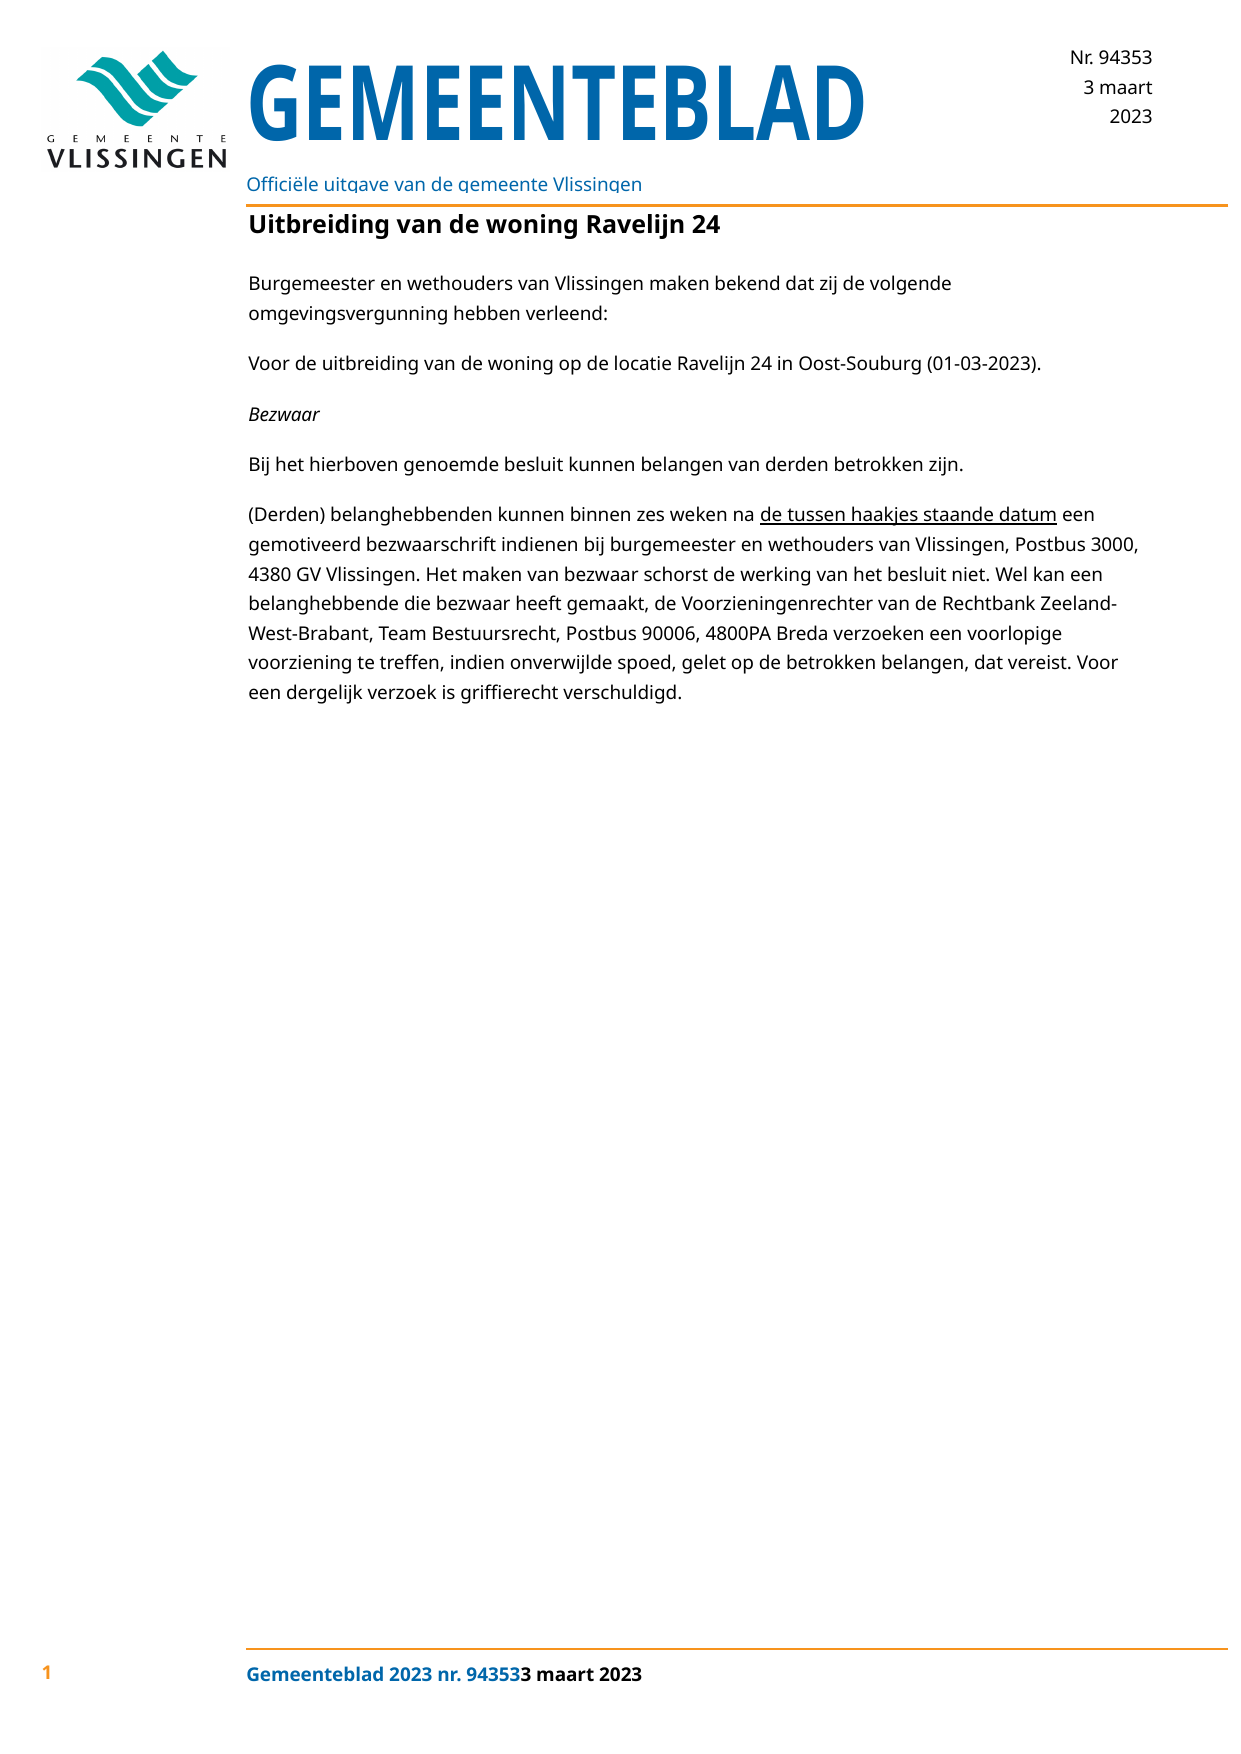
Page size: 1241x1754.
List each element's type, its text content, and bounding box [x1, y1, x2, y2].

text Uitbreiding van de woning Ravelijn 24 [248, 207, 1152, 241]
text Burgemeester en wethouders van Vlissingen maken bekend dat zij de volgende omgevingsvergunning hebben verleend: [248, 270, 1152, 326]
text Bezwaar [248, 401, 1152, 426]
picture [41, 47, 231, 172]
text (Derden) belanghebbenden kunnen binnen zes weken na de tussen haakjes staande datum een gemotiveerd bezwaarschrift indienen bij burgemeester en wethouders van Vlissingen, Postbus 3000, 4380 GV Vlissingen. Het maken van bezwaar schorst de werking van het besluit niet. Wel kan een belanghebbende die bezwaar heeft gemaakt, de Voorzieningenrechter van de Rechtbank Zeeland-West-Brabant, Team Bestuursrecht, Postbus 90006, 4800PA Breda verzoeken een voorlopige voorziening te treffen, indien onverwijlde spoed, gelet op de betrokken belangen, dat vereist. Voor een dergelijk verzoek is griffierecht verschuldigd. [248, 502, 1152, 705]
text Bij het hierboven genoemde besluit kunnen belangen van derden betrokken zijn. [248, 451, 1152, 477]
text Voor de uitbreiding van de woning op de locatie Ravelijn 24 in Oost-Souburg (01-03-2023). [248, 350, 1152, 376]
